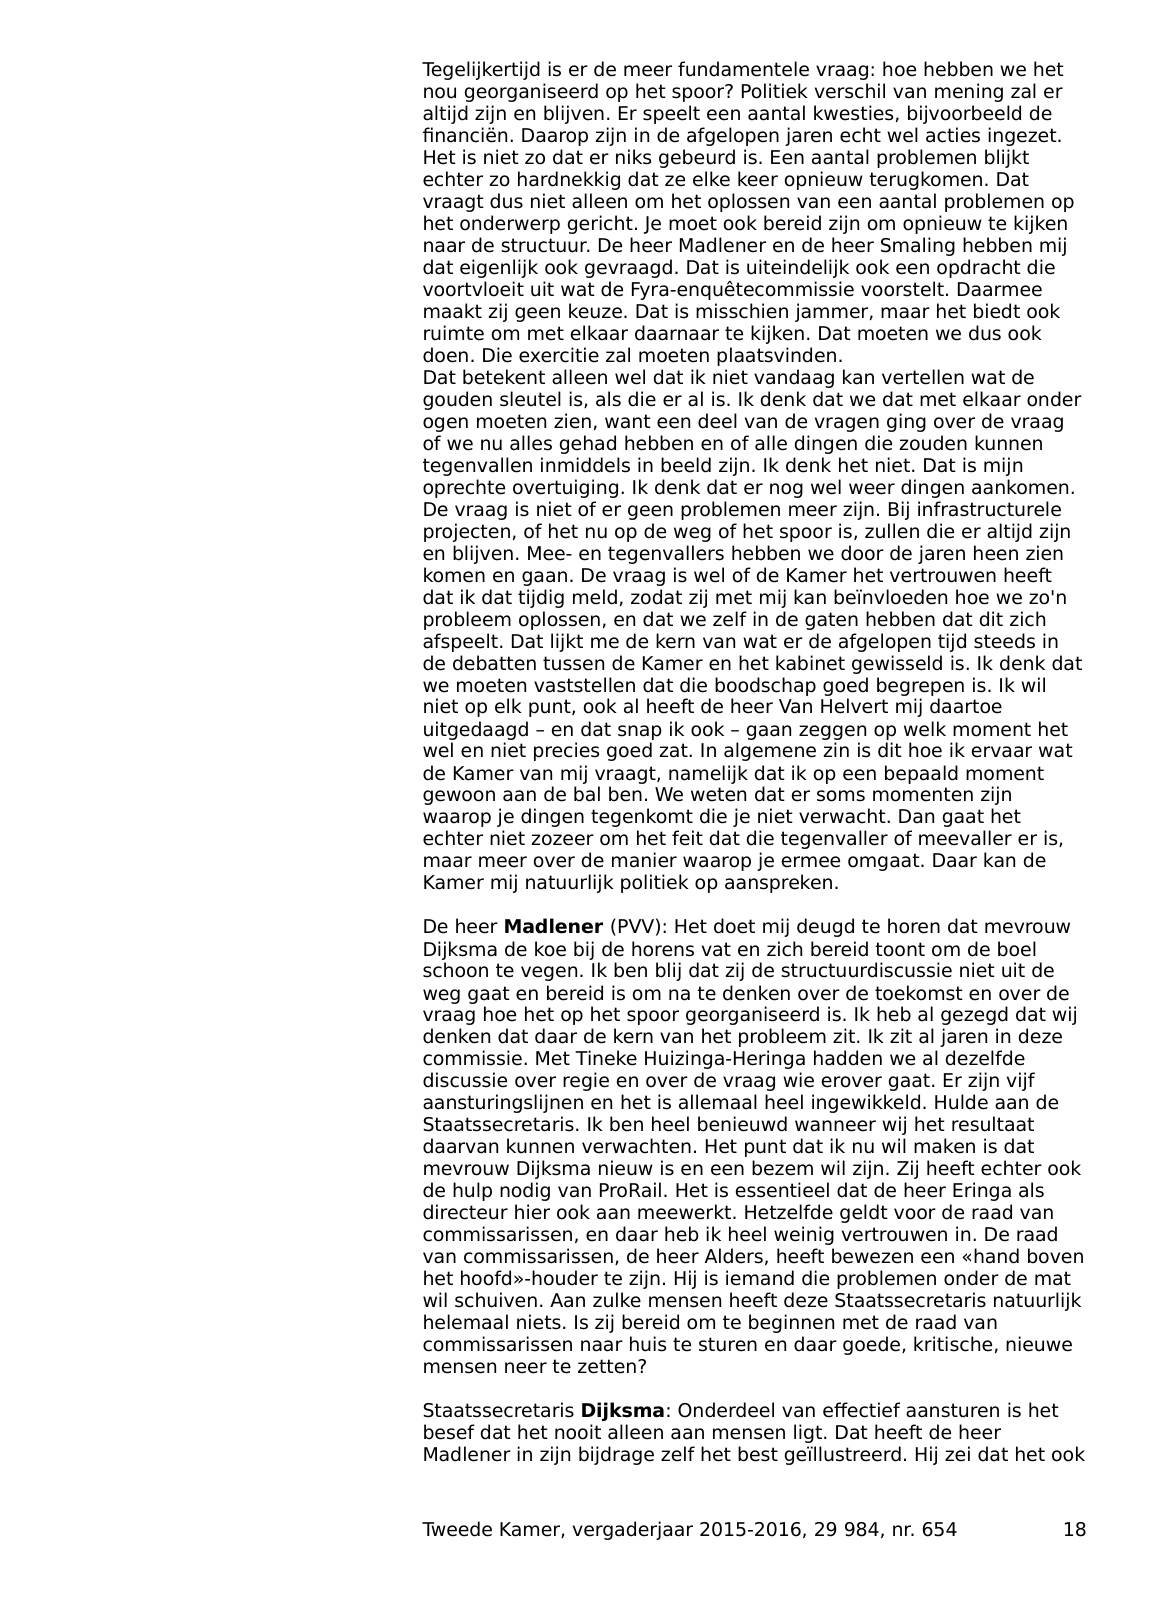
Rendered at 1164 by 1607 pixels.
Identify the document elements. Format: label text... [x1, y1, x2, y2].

text Dat betekent alleen wel dat ik niet vandaag kan vertellen wat de gouden sleutel is, als die er al is. Ik denk dat we dat met elkaar onder ogen moeten zien, want een deel van de vragen ging over de vraag of we nu alles gehad hebben en of alle dingen die zouden kunnen tegenvallen inmiddels in beeld zijn. Ik denk het niet. Dat is mijn oprechte overtuiging. Ik denk dat er nog wel weer dingen aankomen. De vraag is niet of er geen problemen meer zijn. Bij infrastructurele projecten, of het nu op de weg of het spoor is, zullen die er altijd zijn en blijven. Mee- en tegenvallers hebben we door de jaren heen zien komen en gaan. De vraag is wel of de Kamer het vertrouwen heeft dat ik dat tijdig meld, zodat zij met mij kan beïnvloeden hoe we zo'n probleem oplossen, en dat we zelf in de gaten hebben dat dit zich afspeelt. Dat lijkt me de kern van wat er de afgelopen tijd steeds in de debatten tussen de Kamer en het kabinet gewisseld is. Ik denk dat we moeten vaststellen dat die boodschap goed begrepen is. Ik wil niet op elk punt, ook al heeft de heer Van Helvert mij daartoe uitgedaagd – en dat snap ik ook – gaan zeggen op welk moment het wel en niet precies goed zat. In algemene zin is dit hoe ik ervaar wat de Kamer van mij vraagt, namelijk dat ik op een bepaald moment gewoon aan de bal ben. We weten dat er soms momenten zijn waarop je dingen tegenkomt die je niet verwacht. Dan gaat het echter niet zozeer om het feit dat die tegenvaller of meevaller er is, maar meer over de manier waarop je ermee omgaat. Daar kan de Kamer mij natuurlijk politiek op aanspreken. [422, 367, 1087, 894]
text Tegelijkertijd is er de meer fundamentele vraag: hoe hebben we het nou georganiseerd op het spoor? Politiek verschil van mening zal er altijd zijn en blijven. Er speelt een aantal kwesties, bijvoorbeeld de financiën. Daarop zijn in de afgelopen jaren echt wel acties ingezet. Het is niet zo dat er niks gebeurd is. Een aantal problemen blijkt echter zo hardnekkig dat ze elke keer opnieuw terugkomen. Dat vraagt dus niet alleen om het oplossen van een aantal problemen op het onderwerp gericht. Je moet ook bereid zijn om opnieuw te kijken naar de structuur. De heer Madlener en de heer Smaling hebben mij dat eigenlijk ook gevraagd. Dat is uiteindelijk ook een opdracht die voortvloeit uit wat de Fyra-enquêtecommissie voorstelt. Daarmee maakt zij geen keuze. Dat is misschien jammer, maar het biedt ook ruimte om met elkaar daarnaar te kijken. Dat moeten we dus ook doen. Die exercitie zal moeten plaatsvinden. [422, 59, 1087, 367]
text Staatssecretaris Dijksma: Onderdeel van effectief aansturen is het besef dat het nooit alleen aan mensen ligt. Dat heeft de heer Madlener in zijn bijdrage zelf het best geïllustreerd. Hij zei dat het ook [422, 1400, 1087, 1466]
text De heer Madlener (PVV): Het doet mij deugd te horen dat mevrouw Dijksma de koe bij de horens vat en zich bereid toont om de boel schoon te vegen. Ik ben blij dat zij de structuurdiscussie niet uit de weg gaat en bereid is om na te denken over de toekomst en over de vraag hoe het op het spoor georganiseerd is. Ik heb al gezegd dat wij denken dat daar de kern van het probleem zit. Ik zit al jaren in deze commissie. Met Tineke Huizinga-Heringa hadden we al dezelfde discussie over regie en over de vraag wie erover gaat. Er zijn vijf aansturingslijnen en het is allemaal heel ingewikkeld. Hulde aan de Staatssecretaris. Ik ben heel benieuwd wanneer wij het resultaat daarvan kunnen verwachten. Het punt dat ik nu wil maken is dat mevrouw Dijksma nieuw is en een bezem wil zijn. Zij heeft echter ook de hulp nodig van ProRail. Het is essentieel dat de heer Eringa als directeur hier ook aan meewerkt. Hetzelfde geldt voor de raad van commissarissen, en daar heb ik heel weinig vertrouwen in. De raad van commissarissen, de heer Alders, heeft bewezen een «hand boven het hoofd»-houder te zijn. Hij is iemand die problemen onder de mat wil schuiven. Aan zulke mensen heeft deze Staatssecretaris natuurlijk helemaal niets. Is zij bereid om te beginnen met de raad van commissarissen naar huis te sturen en daar goede, kritische, nieuwe mensen neer te zetten? [422, 916, 1087, 1378]
